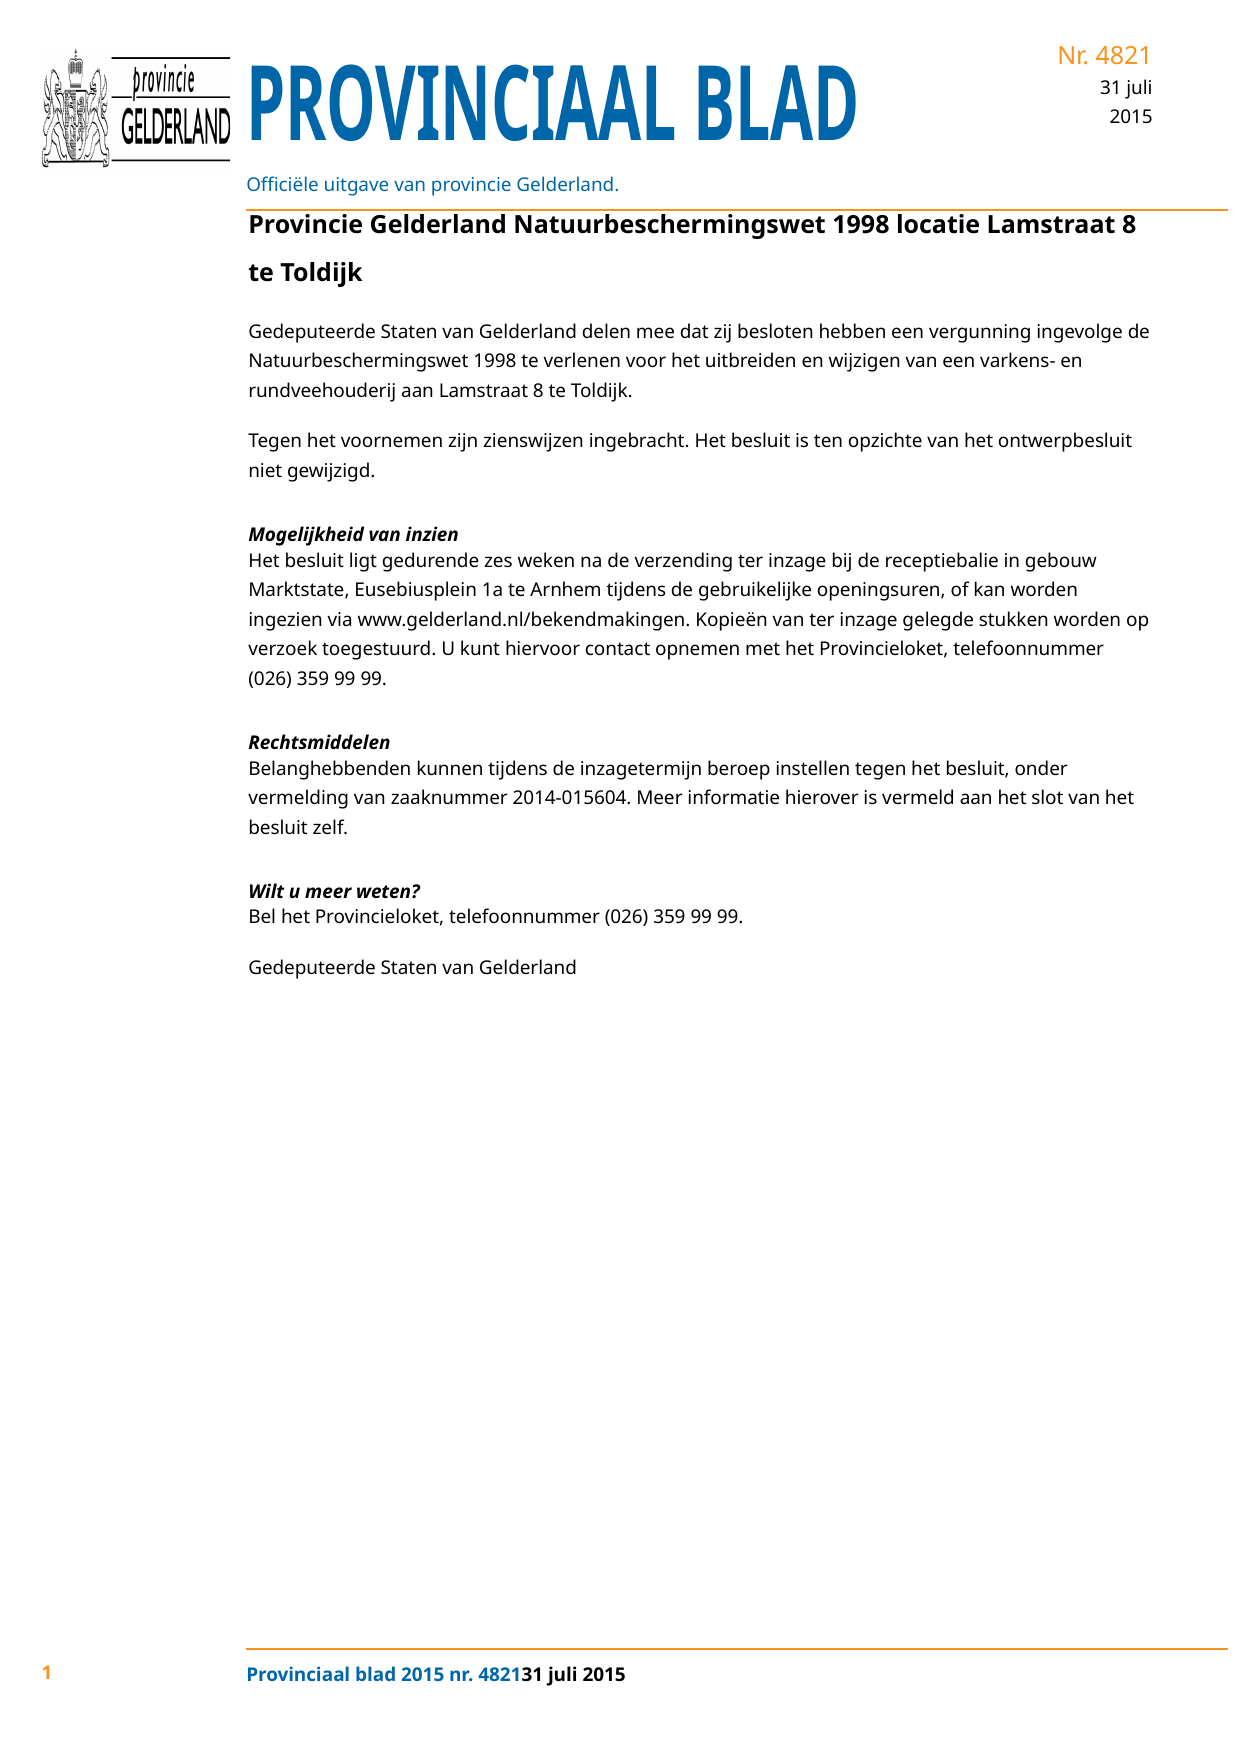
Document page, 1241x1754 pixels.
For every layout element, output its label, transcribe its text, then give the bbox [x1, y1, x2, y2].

text Gedeputeerde Staten van Gelderland [248, 954, 1152, 980]
text Het besluit ligt gedurende zes weken na de verzending ter inzage bij de receptiebalie in gebouw Marktstate, Eusebiusplein 1a te Arnhem tijdens de gebruikelijke openingsuren, of kan worden ingezien via www.gelderland.nl/bekendmakingen. Kopieën van ter inzage gelegde stukken worden op verzoek toegestuurd. U kunt hiervoor contact opnemen met het Provincieloket, telefoonnummer (026) 359 99 99. [248, 547, 1152, 691]
text Provincie Gelderland Natuurbeschermingswet 1998 locatie Lamstraat 8 te Toldijk [248, 211, 1152, 288]
text Wilt u meer weten? [248, 878, 1152, 904]
text Rechtsmiddelen [248, 729, 1152, 755]
text Mogelijkheid van inzien [248, 521, 1152, 547]
picture [41, 47, 231, 172]
text Bel het Provincieloket, telefoonnummer (026) 359 99 99. [248, 904, 1152, 929]
text Tegen het voornemen zijn zienswijzen ingebracht. Het besluit is ten opzichte van het ontwerpbesluit niet gewijzigd. [248, 427, 1152, 483]
text Gedeputeerde Staten van Gelderland delen mee dat zij besloten hebben een vergunning ingevolge de Natuurbeschermingswet 1998 te verlenen voor het uitbreiden en wijzigen van een varkens- en rundveehouderij aan Lamstraat 8 te Toldijk. [248, 318, 1152, 403]
text Belanghebbenden kunnen tijdens de inzagetermijn beroep instellen tegen het besluit, onder vermelding van zaaknummer 2014-015604. Meer informatie hierover is vermeld aan het slot van het besluit zelf. [248, 755, 1152, 840]
